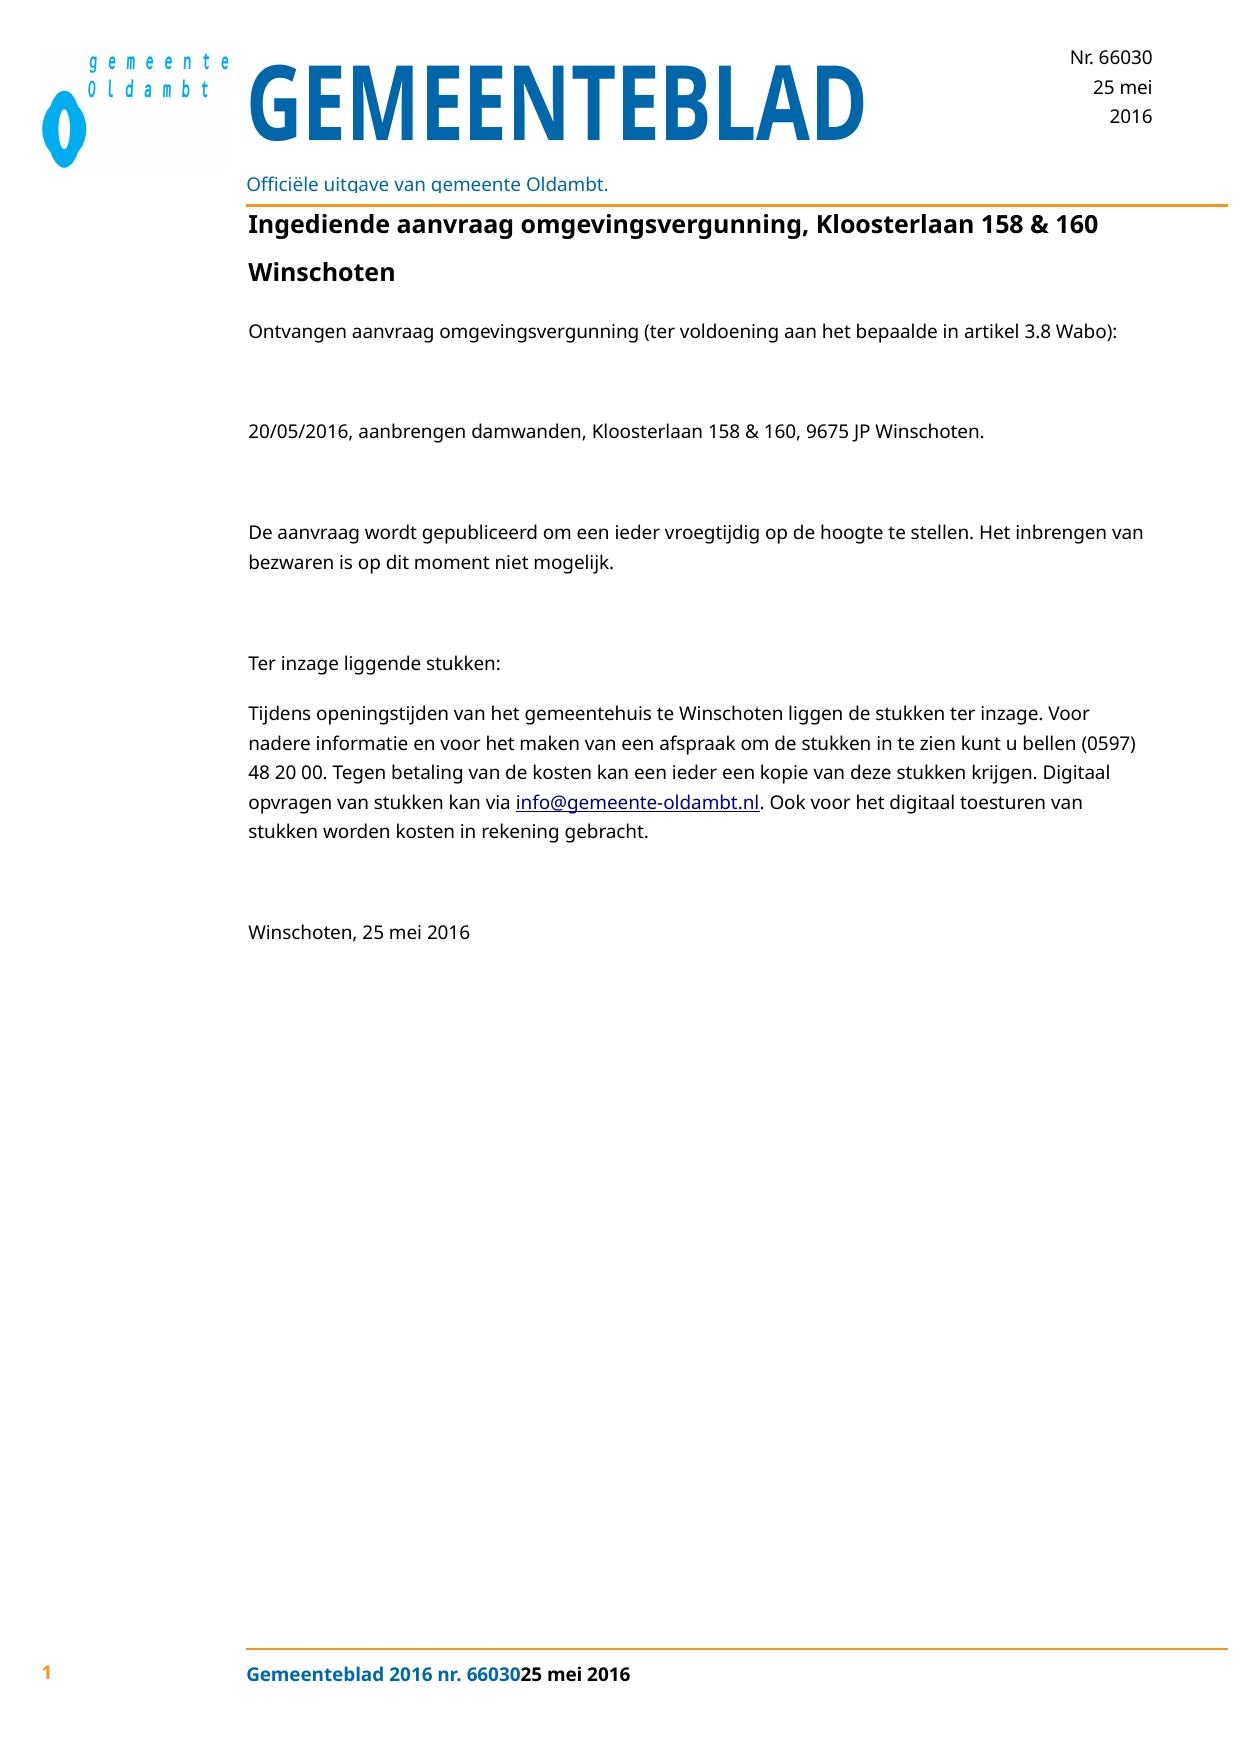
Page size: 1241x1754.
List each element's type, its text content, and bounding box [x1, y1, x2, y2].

text Ingediende aanvraag omgevingsvergunning, Kloosterlaan 158 & 160 Winschoten [248, 207, 1152, 288]
text Ontvangen aanvraag omgevingsvergunning (ter voldoening aan het bepaalde in artikel 3.8 Wabo): [248, 318, 1152, 344]
text Winschoten, 25 mei 2016 [248, 919, 1152, 945]
text Ter inzage liggende stukken: [248, 650, 1152, 676]
text Tijdens openingstijden van het gemeentehuis te Winschoten liggen de stukken ter inzage. Voor nadere informatie en voor het maken van een afspraak om de stukken in te zien kunt u bellen (0597) 48 20 00. Tegen betaling van de kosten kan een ieder een kopie van deze stukken krijgen. Digitaal opvragen van stukken kan via info@gemeente-oldambt.nl. Ook voor het digitaal toesturen van stukken worden kosten in rekening gebracht. [248, 700, 1152, 844]
text De aanvraag wordt gepubliceerd om een ieder vroegtijdig op de hoogte te stellen. Het inbrengen van bezwaren is op dit moment niet mogelijk. [248, 519, 1152, 575]
picture [41, 47, 231, 172]
text 20/05/2016, aanbrengen damwanden, Kloosterlaan 158 & 160, 9675 JP Winschoten. [248, 419, 1152, 444]
